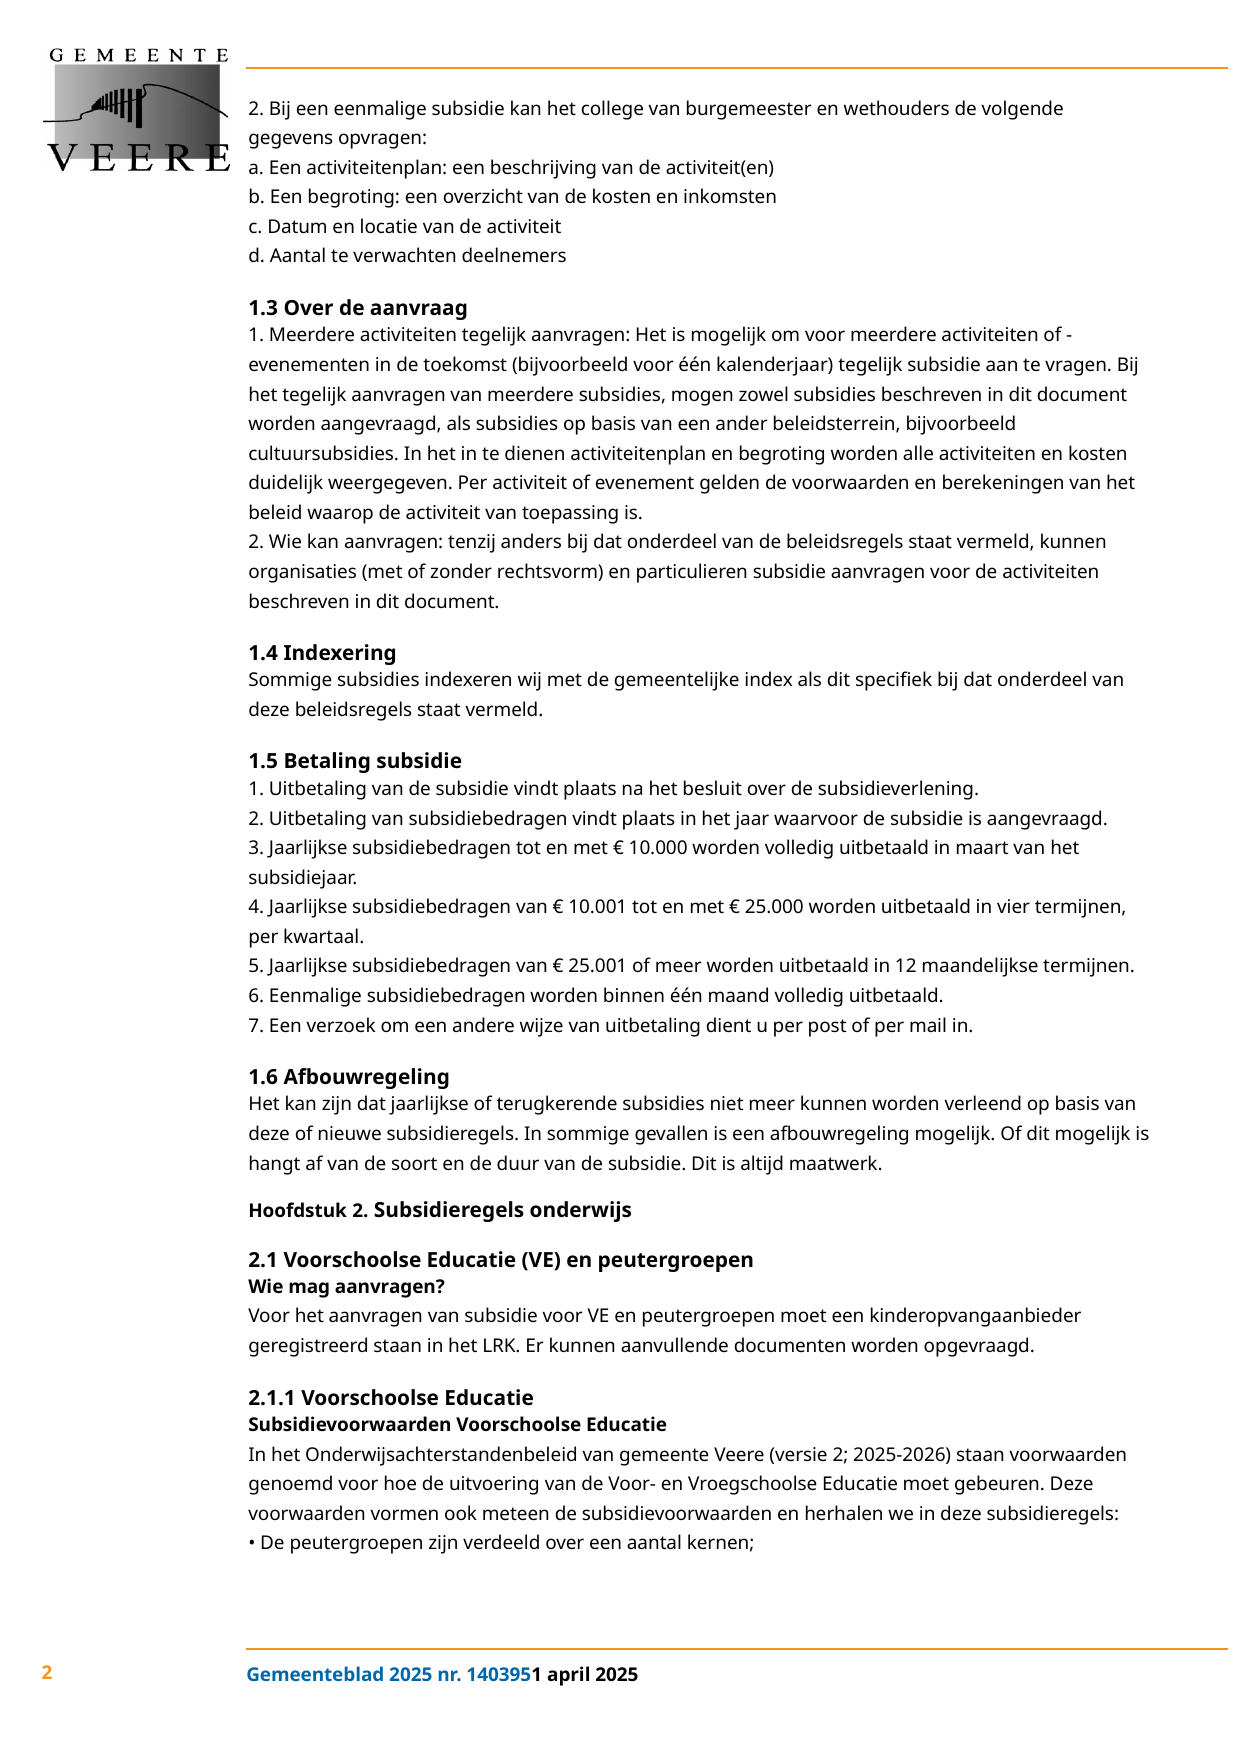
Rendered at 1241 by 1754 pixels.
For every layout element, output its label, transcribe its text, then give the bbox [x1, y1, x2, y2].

text c. Datum en locatie van de activiteit [248, 213, 1152, 239]
text Subsidievoorwaarden Voorschoolse Educatie [248, 1411, 1152, 1437]
text Hoofdstuk 2. Subsidieregels onderwijs [248, 1195, 1152, 1224]
text 2. Bij een eenmalige subsidie kan het college van burgemeester en wethouders de volgende gegevens opvragen: [248, 95, 1152, 150]
text 2.1 Voorschoolse Educatie (VE) en peutergroepen [248, 1245, 1152, 1273]
text 1.4 Indexering [248, 638, 1152, 667]
text Het kan zijn dat jaarlijkse of terugkerende subsidies niet meer kunnen worden verleend op basis van deze of nieuwe subsidieregels. In sommige gevallen is een afbouwregeling mogelijk. Of dit mogelijk is hangt af van de soort en de duur van de subsidie. Dit is altijd maatwerk. [248, 1091, 1152, 1176]
text 5. Jaarlijkse subsidiebedragen van € 25.001 of meer worden uitbetaald in 12 maandelijkse termijnen. [248, 953, 1152, 978]
text Sommige subsidies indexeren wij met de gemeentelijke index als dit specifiek bij dat onderdeel van deze beleidsregels staat vermeld. [248, 667, 1152, 722]
text 1.5 Betaling subsidie [248, 747, 1152, 775]
text d. Aantal te verwachten deelnemers [248, 243, 1152, 268]
text 1. Uitbetaling van de subsidie vindt plaats na het besluit over de subsidieverlening. [248, 775, 1152, 801]
text 4. Jaarlijkse subsidiebedragen van € 10.001 tot en met € 25.000 worden uitbetaald in vier termijnen, per kwartaal. [248, 893, 1152, 949]
text In het Onderwijsachterstandenbeleid van gemeente Veere (versie 2; 2025-2026) staan voorwaarden genoemd voor hoe de uitvoering van de Voor- en Vroegschoolse Educatie moet gebeuren. Deze voorwaarden vormen ook meteen de subsidievoorwaarden en herhalen we in deze subsidieregels: [248, 1441, 1152, 1526]
text 2. Wie kan aanvragen: tenzij anders bij dat onderdeel van de beleidsregels staat vermeld, kunnen organisaties (met of zonder rechtsvorm) en particulieren subsidie aanvragen voor de activiteiten beschreven in dit document. [248, 529, 1152, 613]
picture [41, 47, 231, 172]
text 1. Meerdere activiteiten tegelijk aanvragen: Het is mogelijk om voor meerdere activiteiten of -evenementen in de toekomst (bijvoorbeeld voor één kalenderjaar) tegelijk subsidie aan te vragen. Bij het tegelijk aanvragen van meerdere subsidies, mogen zowel subsidies beschreven in dit document worden aangevraagd, als subsidies op basis van een ander beleidsterrein, bijvoorbeeld cultuursubsidies. In het in te dienen activiteitenplan en begroting worden alle activiteiten en kosten duidelijk weergegeven. Per activiteit of evenement gelden de voorwaarden en berekeningen van het beleid waarop de activiteit van toepassing is. [248, 322, 1152, 525]
text 2. Uitbetaling van subsidiebedragen vindt plaats in het jaar waarvoor de subsidie is aangevraagd. [248, 805, 1152, 830]
text 1.3 Over de aanvraag [248, 293, 1152, 322]
text 1.6 Afbouwregeling [248, 1062, 1152, 1091]
text Wie mag aanvragen? [248, 1273, 1152, 1299]
text 7. Een verzoek om een andere wijze van uitbetaling dient u per post of per mail in. [248, 1012, 1152, 1037]
text • De peutergroepen zijn verdeeld over een aantal kernen; [248, 1529, 1152, 1555]
text 2.1.1 Voorschoolse Educatie [248, 1383, 1152, 1411]
text Voor het aanvragen van subsidie voor VE en peutergroepen moet een kinderopvangaanbieder geregistreerd staan in het LRK. Er kunnen aanvullende documenten worden opgevraagd. [248, 1303, 1152, 1358]
text 6. Eenmalige subsidiebedragen worden binnen één maand volledig uitbetaald. [248, 982, 1152, 1008]
text 3. Jaarlijkse subsidiebedragen tot en met € 10.000 worden volledig uitbetaald in maart van het subsidiejaar. [248, 834, 1152, 889]
text b. Een begroting: een overzicht van de kosten en inkomsten [248, 183, 1152, 209]
text a. Een activiteitenplan: een beschrijving van de activiteit(en) [248, 154, 1152, 180]
